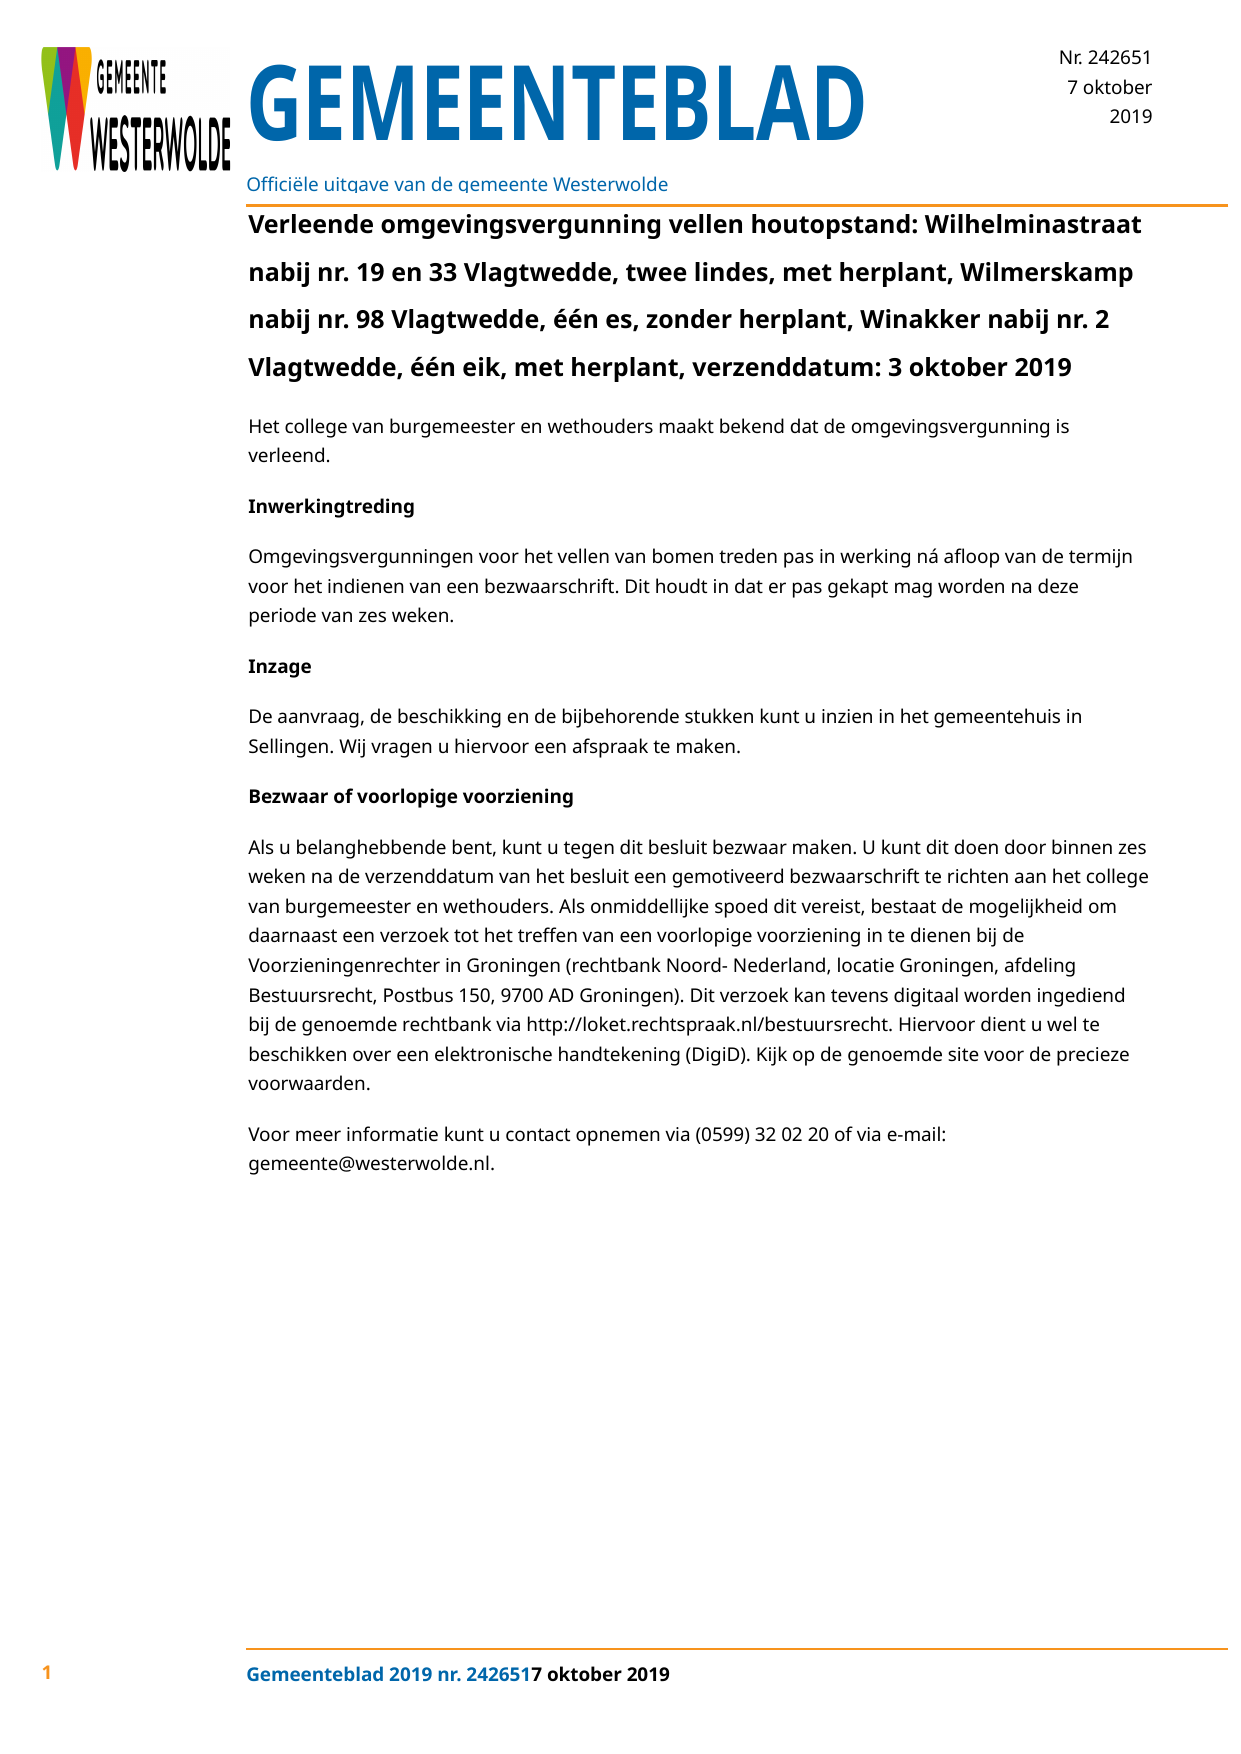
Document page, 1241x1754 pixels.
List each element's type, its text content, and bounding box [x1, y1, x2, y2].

text Inwerkingtreding [248, 493, 1152, 519]
text Voor meer informatie kunt u contact opnemen via (0599) 32 02 20 of via e-mail: gemeente@westerwolde.nl. [248, 1121, 1152, 1176]
text Omgevingsvergunningen voor het vellen van bomen treden pas in werking ná afloop van de termijn voor het indienen van een bezwaarschrift. Dit houdt in dat er pas gekapt mag worden na deze periode van zes weken. [248, 543, 1152, 628]
text Bezwaar of voorlopige voorziening [248, 783, 1152, 809]
picture [41, 47, 231, 172]
text Inzage [248, 653, 1152, 679]
text De aanvraag, de beschikking en de bijbehorende stukken kunt u inzien in het gemeentehuis in Sellingen. Wij vragen u hiervoor een afspraak te maken. [248, 703, 1152, 759]
text Het college van burgemeester en wethouders maakt bekend dat de omgevingsvergunning is verleend. [248, 413, 1152, 468]
text Als u belanghebbende bent, kunt u tegen dit besluit bezwaar maken. U kunt dit doen door binnen zes weken na de verzenddatum van het besluit een gemotiveerd bezwaarschrift te richten aan het college van burgemeester en wethouders. Als onmiddellijke spoed dit vereist, bestaat de mogelijkheid om daarnaast een verzoek tot het treffen van een voorlopige voorziening in te dienen bij de Voorzieningenrechter in Groningen (rechtbank Noord- Nederland, locatie Groningen, afdeling Bestuursrecht, Postbus 150, 9700 AD Groningen). Dit verzoek kan tevens digitaal worden ingediend bij de genoemde rechtbank via http://loket.rechtspraak.nl/bestuursrecht. Hiervoor dient u wel te beschikken over een elektronische handtekening (DigiD). Kijk op de genoemde site voor de precieze voorwaarden. [248, 834, 1152, 1096]
text Verleende omgevingsvergunning vellen houtopstand: Wilhelminastraat nabij nr. 19 en 33 Vlagtwedde, twee lindes, met herplant, Wilmerskamp nabij nr. 98 Vlagtwedde, één es, zonder herplant, Winakker nabij nr. 2 Vlagtwedde, één eik, met herplant, verzenddatum: 3 oktober 2019 [248, 207, 1152, 384]
